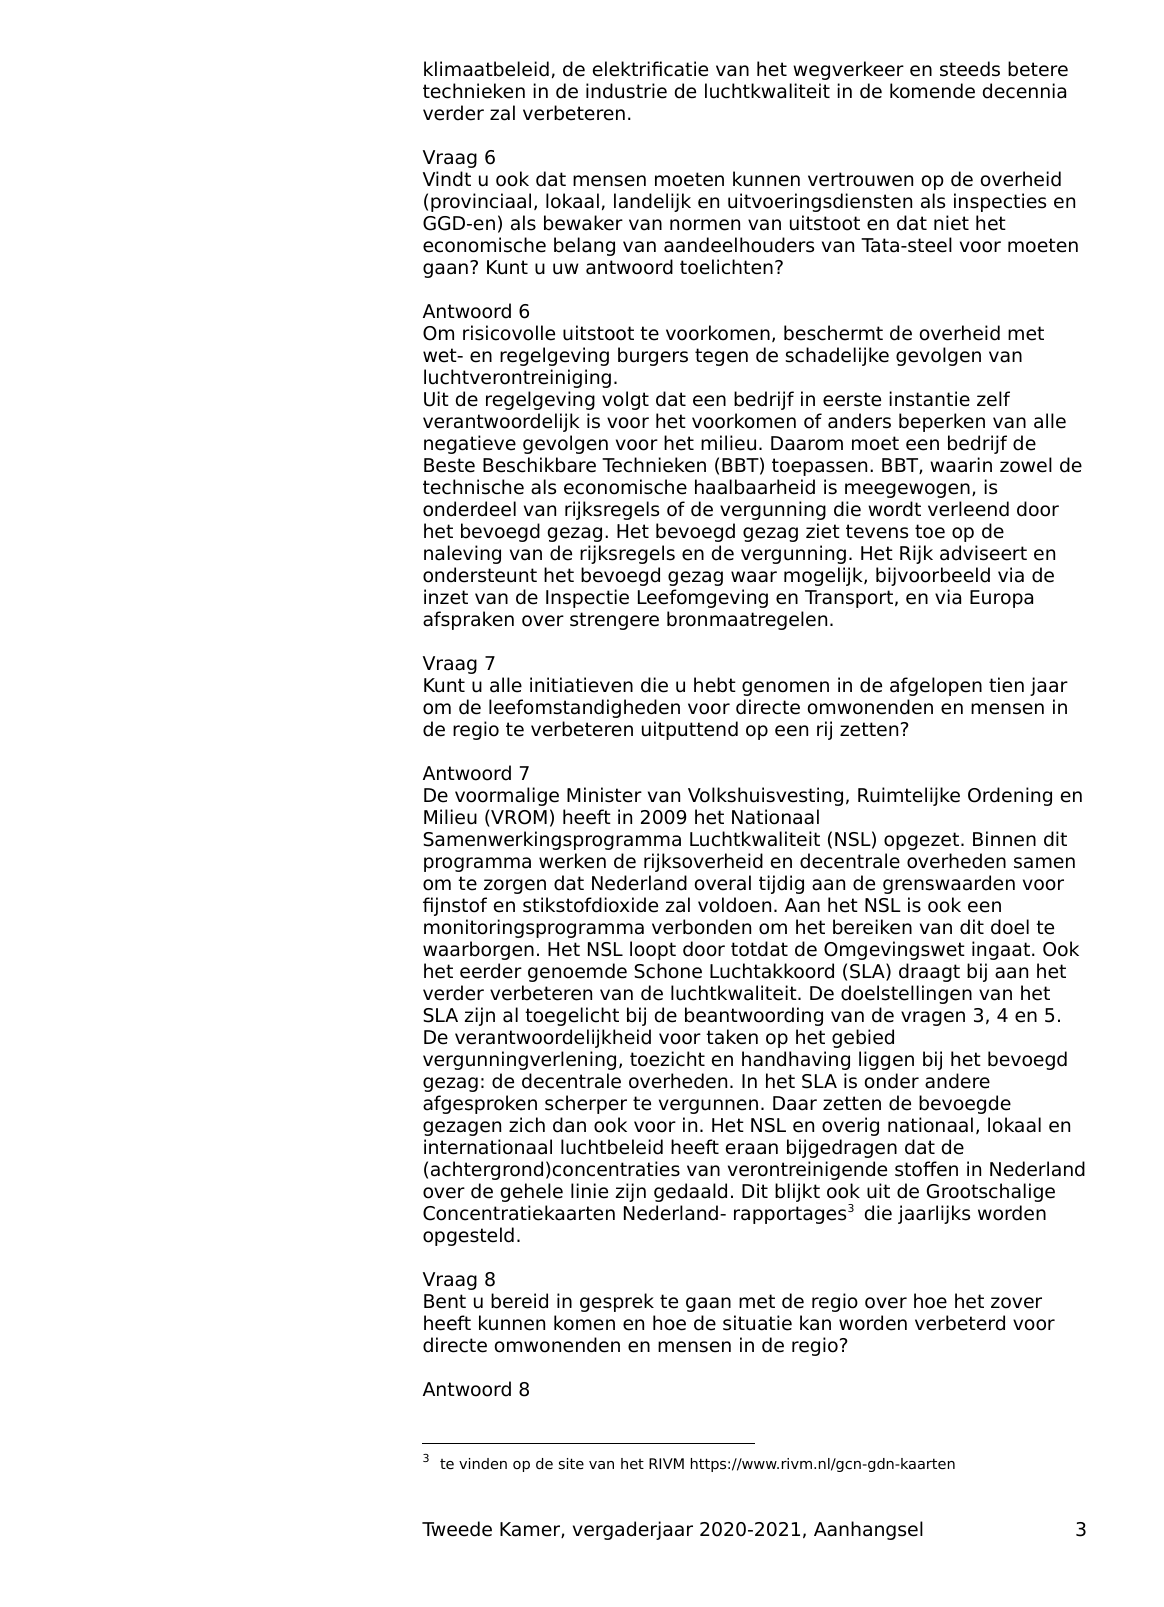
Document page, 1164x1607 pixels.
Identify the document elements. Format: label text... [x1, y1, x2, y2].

text Vraag 7 [422, 653, 1087, 675]
text Vindt u ook dat mensen moeten kunnen vertrouwen op de overheid (provinciaal, lokaal, landelijk en uitvoeringsdiensten als inspecties en GGD-en) als bewaker van normen van uitstoot en dat niet het economische belang van aandeelhouders van Tata-steel voor moeten gaan? Kunt u uw antwoord toelichten? [422, 169, 1087, 279]
text klimaatbeleid, de elektrificatie van het wegverkeer en steeds betere technieken in de industrie de luchtkwaliteit in de komende decennia verder zal verbeteren. [422, 59, 1087, 125]
text Antwoord 7 [422, 763, 1087, 785]
text Antwoord 8 [422, 1379, 1087, 1401]
text te vinden op de site van het RIVM https://www.rivm.nl/gcn-gdn-kaarten [422, 1452, 1087, 1474]
text Vraag 6 [422, 147, 1087, 169]
text Antwoord 6 [422, 301, 1087, 323]
text Uit de regelgeving volgt dat een bedrijf in eerste instantie zelf verantwoordelijk is voor het voorkomen of anders beperken van alle negatieve gevolgen voor het milieu. Daarom moet een bedrijf de Beste Beschikbare Technieken (BBT) toepassen. BBT, waarin zowel de technische als economische haalbaarheid is meegewogen, is onderdeel van rijksregels of de vergunning die wordt verleend door het bevoegd gezag. Het bevoegd gezag ziet tevens toe op de naleving van de rijksregels en de vergunning. Het Rijk adviseert en ondersteunt het bevoegd gezag waar mogelijk, bijvoorbeeld via de inzet van de Inspectie Leefomgeving en Transport, en via Europa afspraken over strengere bronmaatregelen. [422, 389, 1087, 631]
text Vraag 8 [422, 1269, 1087, 1291]
text De voormalige Minister van Volkshuisvesting, Ruimtelijke Ordening en Milieu (VROM) heeft in 2009 het Nationaal Samenwerkingsprogramma Luchtkwaliteit (NSL) opgezet. Binnen dit programma werken de rijksoverheid en decentrale overheden samen om te zorgen dat Nederland overal tijdig aan de grenswaarden voor fijnstof en stikstofdioxide zal voldoen. Aan het NSL is ook een monitoringsprogramma verbonden om het bereiken van dit doel te waarborgen. Het NSL loopt door totdat de Omgevingswet ingaat. Ook het eerder genoemde Schone Luchtakkoord (SLA) draagt bij aan het verder verbeteren van de luchtkwaliteit. De doelstellingen van het SLA zijn al toegelicht bij de beantwoording van de vragen 3, 4 en 5. De verantwoordelijkheid voor taken op het gebied vergunningverlening, toezicht en handhaving liggen bij het bevoegd gezag: de decentrale overheden. In het SLA is onder andere afgesproken scherper te vergunnen. Daar zetten de bevoegde gezagen zich dan ook voor in. Het NSL en overig nationaal, lokaal en internationaal luchtbeleid heeft eraan bijgedragen dat de (achtergrond)concentraties van verontreinigende stoffen in Nederland over de gehele linie zijn gedaald. Dit blijkt ook uit de Grootschalige Concentratiekaarten Nederland- rapportages die jaarlijks worden opgesteld. [422, 785, 1087, 1247]
text Kunt u alle initiatieven die u hebt genomen in de afgelopen tien jaar om de leefomstandigheden voor directe omwonenden en mensen in de regio te verbeteren uitputtend op een rij zetten? [422, 675, 1087, 741]
text Bent u bereid in gesprek te gaan met de regio over hoe het zover heeft kunnen komen en hoe de situatie kan worden verbeterd voor directe omwonenden en mensen in de regio? [422, 1291, 1087, 1357]
text Om risicovolle uitstoot te voorkomen, beschermt de overheid met wet- en regelgeving burgers tegen de schadelijke gevolgen van luchtverontreiniging. [422, 323, 1087, 389]
